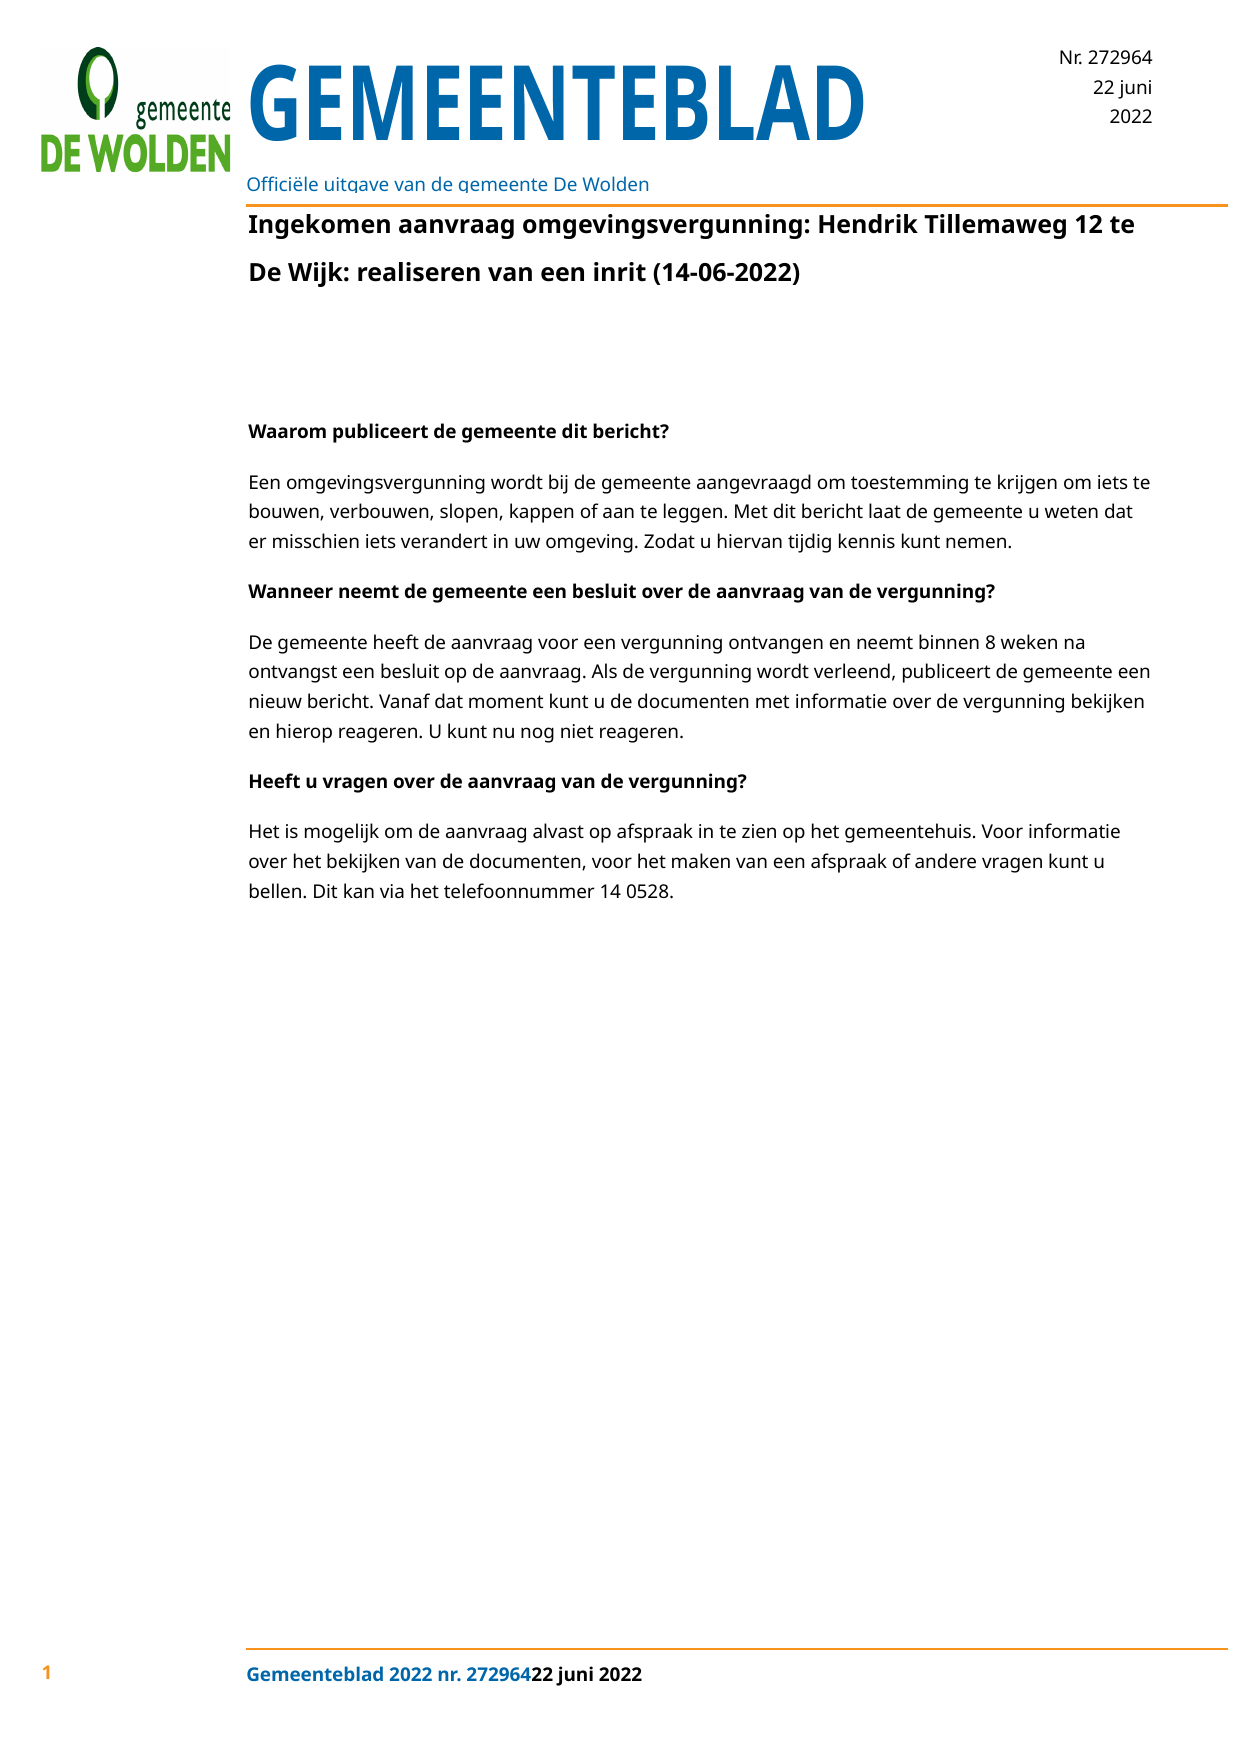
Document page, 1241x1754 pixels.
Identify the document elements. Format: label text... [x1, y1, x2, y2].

text Wanneer neemt de gemeente een besluit over de aanvraag van de vergunning? [248, 579, 1152, 604]
text Heeft u vragen over de aanvraag van de vergunning? [248, 768, 1152, 794]
text Het is mogelijk om de aanvraag alvast op afspraak in te zien op het gemeentehuis. Voor informatie over het bekijken van de documenten, voor het maken van een afspraak of andere vragen kunt u bellen. Dit kan via het telefoonnummer 14 0528. [248, 819, 1152, 904]
picture [41, 47, 231, 172]
text Waarom publiceert de gemeente dit bericht? [248, 419, 1152, 444]
text De gemeente heeft de aanvraag voor een vergunning ontvangen en neemt binnen 8 weken na ontvangst een besluit op de aanvraag. Als de vergunning wordt verleend, publiceert de gemeente een nieuw bericht. Vanaf dat moment kunt u de documenten met informatie over de vergunning bekijken en hierop reageren. U kunt nu nog niet reageren. [248, 629, 1152, 744]
text Ingekomen aanvraag omgevingsvergunning: Hendrik Tillemaweg 12 te De Wijk: realiseren van een inrit (14-06-2022) [248, 207, 1152, 288]
text Een omgevingsvergunning wordt bij de gemeente aangevraagd om toestemming te krijgen om iets te bouwen, verbouwen, slopen, kappen of aan te leggen. Met dit bericht laat de gemeente u weten dat er misschien iets verandert in uw omgeving. Zodat u hiervan tijdig kennis kunt nemen. [248, 469, 1152, 554]
